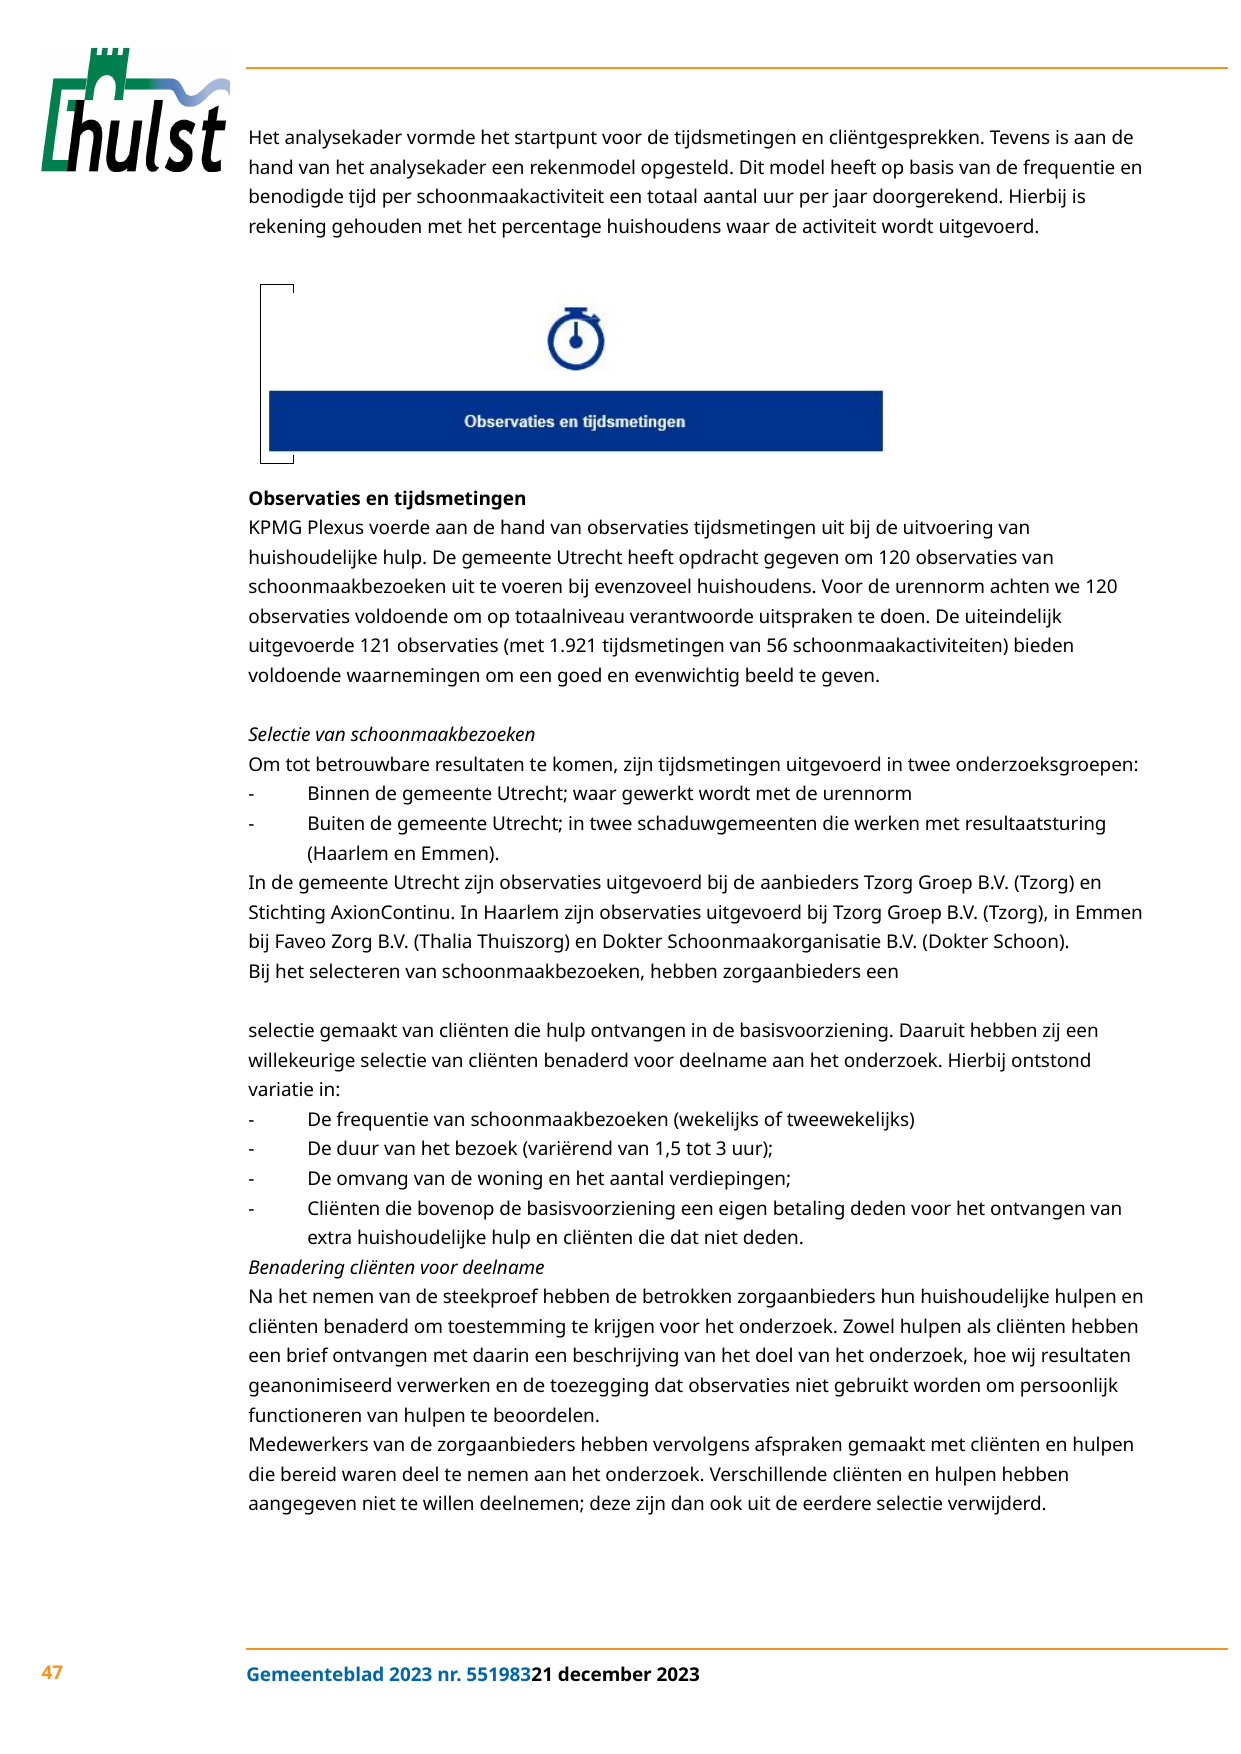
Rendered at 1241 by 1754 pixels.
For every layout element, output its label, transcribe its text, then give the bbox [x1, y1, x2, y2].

text KPMG Plexus voerde aan de hand van observaties tijdsmetingen uit bij de uitvoering van huishoudelijke hulp. De gemeente Utrecht heeft opdracht gegeven om 120 observaties van schoonmaakbezoeken uit te voeren bij evenzoveel huishoudens. Voor de urennorm achten we 120 observaties voldoende om op totaalniveau verantwoorde uitspraken te doen. De uiteindelijk uitgevoerde 121 observaties (met 1.921 tijdsmetingen van 56 schoonmaakactiviteiten) bieden voldoende waarnemingen om een goed en evenwichtig beeld te geven. [248, 514, 1152, 688]
text Benadering cliënten voor deelname [248, 1254, 1152, 1279]
list Cliënten die bovenop de basisvoorziening een eigen betaling deden voor het ontvangen van extra huishoudelijke hulp en cliënten die dat niet deden. [248, 1195, 1152, 1250]
text Medewerkers van de zorgaanbieders hebben vervolgens afspraken gemaakt met cliënten en hulpen die bereid waren deel te nemen aan het onderzoek. Verschillende cliënten en hulpen hebben aangegeven niet te willen deelnemen; deze zijn dan ook uit de eerdere selectie verwijderd. [248, 1431, 1152, 1516]
text Selectie van schoonmaakbezoeken [248, 721, 1152, 747]
text Bij het selecteren van schoonmaakbezoeken, hebben zorgaanbieders een [248, 958, 1152, 984]
list De frequentie van schoonmaakbezoeken (wekelijks of tweewekelijks) [248, 1106, 1152, 1132]
list De duur van het bezoek (variërend van 1,5 tot 3 uur); [248, 1136, 1152, 1161]
list De omvang van de woning en het aantal verdiepingen; [248, 1165, 1152, 1191]
text Om tot betrouwbare resultaten te komen, zijn tijdsmetingen uitgevoerd in twee onderzoeksgroepen: [248, 751, 1152, 777]
list Buiten de gemeente Utrecht; in twee schaduwgemeenten die werken met resultaatsturing (Haarlem en Emmen). [248, 810, 1152, 865]
text Observaties en tijdsmetingen [248, 485, 1152, 510]
picture [41, 47, 231, 172]
text selectie gemaakt van cliënten die hulp ontvangen in de basisvoorziening. Daaruit hebben zij een willekeurige selectie van cliënten benaderd voor deelname aan het onderzoek. Hierbij ontstond variatie in: [248, 1017, 1152, 1102]
text Na het nemen van de steekproef hebben de betrokken zorgaanbieders hun huishoudelijke hulpen en cliënten benaderd om toestemming te krijgen voor het onderzoek. Zowel hulpen als cliënten hebben een brief ontvangen met daarin een beschrijving van het doel van het onderzoek, hoe wij resultaten geanonimiseerd verwerken en de toezegging dat observaties niet gebruikt worden om persoonlijk functioneren van hulpen te beoordelen. [248, 1283, 1152, 1427]
text In de gemeente Utrecht zijn observaties uitgevoerd bij de aanbieders Tzorg Groep B.V. (Tzorg) en Stichting AxionContinu. In Haarlem zijn observaties uitgevoerd bij Tzorg Groep B.V. (Tzorg), in Emmen bij Faveo Zorg B.V. (Thalia Thuiszorg) en Dokter Schoonmaakorganisatie B.V. (Dokter Schoon). [248, 869, 1152, 954]
list Binnen de gemeente Utrecht; waar gewerkt wordt met de urennorm [248, 781, 1152, 806]
text Het analysekader vormde het startpunt voor de tijdsmetingen en cliëntgesprekken. Tevens is aan de hand van het analysekader een rekenmodel opgesteld. Dit model heeft op basis van de frequentie en benodigde tijd per schoonmaakactiviteit een totaal aantal uur per jaar doorgerekend. Hierbij is rekening gehouden met het percentage huishoudens waar de activiteit wordt uitgevoerd. [248, 124, 1152, 239]
picture [268, 293, 889, 455]
